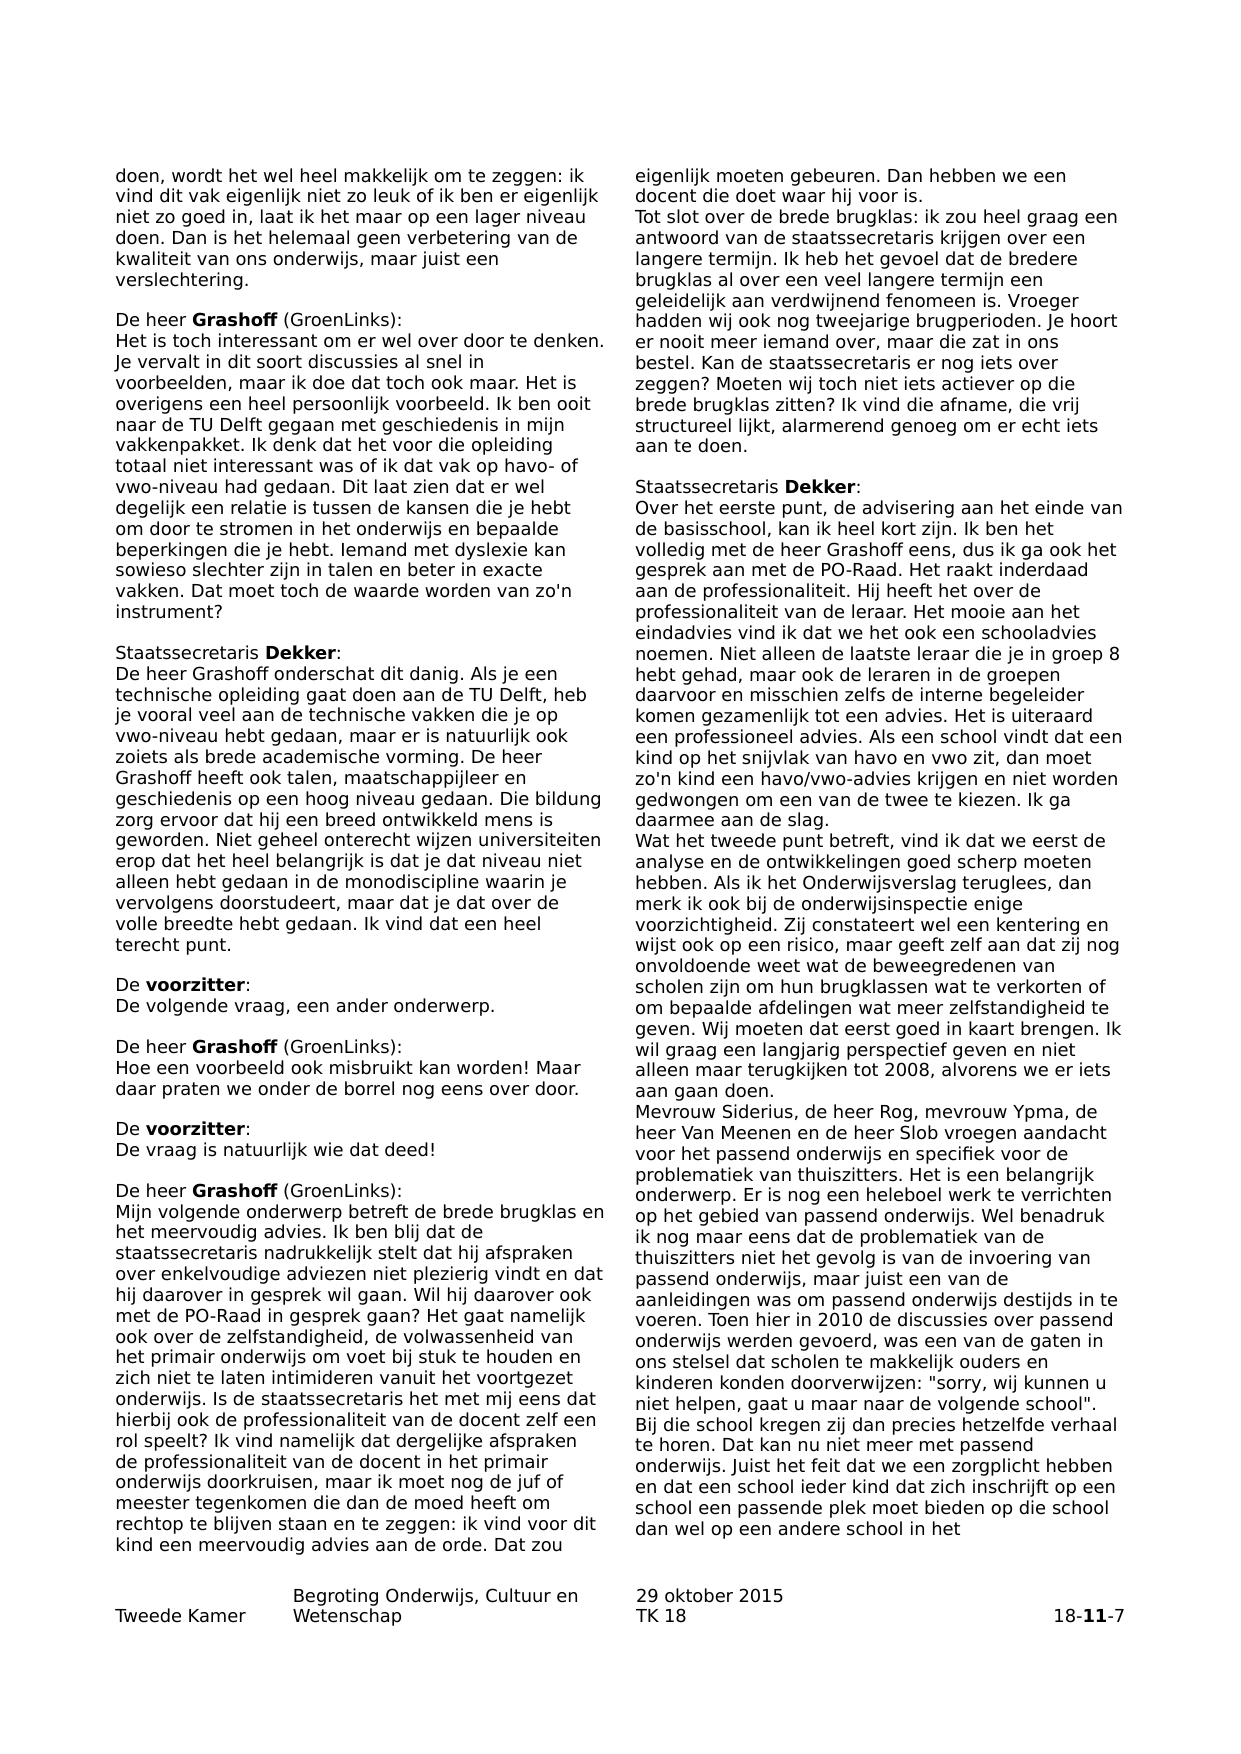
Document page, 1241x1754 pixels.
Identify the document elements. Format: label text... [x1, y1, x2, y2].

text Tot slot over de brede brugklas: ik zou heel graag een antwoord van de staatssecretaris krijgen over een langere termijn. Ik heb het gevoel dat de bredere brugklas al over een veel langere termijn een geleidelijk aan verdwijnend fenomeen is. Vroeger hadden wij ook nog tweejarige brugperioden. Je hoort er nooit meer iemand over, maar die zat in ons bestel. Kan de staatssecretaris er nog iets over zeggen? Moeten wij toch niet iets actiever op die brede brugklas zitten? Ik vind die afname, die vrij structureel lijkt, alarmerend genoeg om er echt iets aan te doen. [635, 207, 1125, 457]
text Het is toch interessant om er wel over door te denken. Je vervalt in dit soort discussies al snel in voorbeelden, maar ik doe dat toch ook maar. Het is overigens een heel persoonlijk voorbeeld. Ik ben ooit naar de TU Delft gegaan met geschiedenis in mijn vakkenpakket. Ik denk dat het voor die opleiding totaal niet interessant was of ik dat vak op havo- of vwo-niveau had gedaan. Dit laat zien dat er wel degelijk een relatie is tussen de kansen die je hebt om door te stromen in het onderwijs en bepaalde beperkingen die je hebt. Iemand met dyslexie kan sowieso slechter zijn in talen en beter in exacte vakken. Dat moet toch de waarde worden van zo'n instrument? [115, 331, 605, 623]
text De heer Grashoff (GroenLinks): [115, 310, 605, 331]
text De vraag is natuurlijk wie dat deed! [115, 1140, 605, 1161]
text Hoe een voorbeeld ook misbruikt kan worden! Maar daar praten we onder de borrel nog eens over door. [115, 1057, 605, 1099]
text doen, wordt het wel heel makkelijk om te zeggen: ik vind dit vak eigenlijk niet zo leuk of ik ben er eigenlijk niet zo goed in, laat ik het maar op een lager niveau doen. Dan is het helemaal geen verbetering van de kwaliteit van ons onderwijs, maar juist een verslechtering. [115, 165, 605, 290]
text De heer Grashoff onderschat dit danig. Als je een technische opleiding gaat doen aan de TU Delft, heb je vooral veel aan de technische vakken die je op vwo-niveau hebt gedaan, maar er is natuurlijk ook zoiets als brede academische vorming. De heer Grashoff heeft ook talen, maatschappijleer en geschiedenis op een hoog niveau gedaan. Die bildung zorg ervoor dat hij een breed ontwikkeld mens is geworden. Niet geheel onterecht wijzen universiteiten erop dat het heel belangrijk is dat je dat niveau niet alleen hebt gedaan in de monodiscipline waarin je vervolgens doorstudeert, maar dat je dat over de volle breedte hebt gedaan. Ik vind dat een heel terecht punt. [115, 663, 605, 955]
text Mijn volgende onderwerp betreft de brede brugklas en het meervoudig advies. Ik ben blij dat de staatssecretaris nadrukkelijk stelt dat hij afspraken over enkelvoudige adviezen niet plezierig vindt en dat hij daarover in gesprek wil gaan. Wil hij daarover ook met de PO-Raad in gesprek gaan? Het gaat namelijk ook over de zelfstandigheid, de volwassenheid van het primair onderwijs om voet bij stuk te houden en zich niet te laten intimideren vanuit het voortgezet onderwijs. Is de staatssecretaris het met mij eens dat hierbij ook de professionaliteit van de docent zelf een rol speelt? Ik vind namelijk dat dergelijke afspraken de professionaliteit van de docent in het primair onderwijs doorkruisen, maar ik moet nog de juf of meester tegenkomen die dan de moed heeft om rechtop te blijven staan en te zeggen: ik vind voor dit kind een meervoudig advies aan de orde. Dat zou [115, 1201, 605, 1556]
text Staatssecretaris Dekker: [115, 643, 605, 663]
text De volgende vraag, een ander onderwerp. [115, 996, 605, 1017]
text De heer Grashoff (GroenLinks): [115, 1037, 605, 1057]
text Wat het tweede punt betreft, vind ik dat we eerst de analyse en de ontwikkelingen goed scherp moeten hebben. Als ik het Onderwijsverslag teruglees, dan merk ik ook bij de onderwijsinspectie enige voorzichtigheid. Zij constateert wel een kentering en wijst ook op een risico, maar geeft zelf aan dat zij nog onvoldoende weet wat de beweegredenen van scholen zijn om hun brugklassen wat te verkorten of om bepaalde afdelingen wat meer zelfstandigheid te geven. Wij moeten dat eerst goed in kaart brengen. Ik wil graag een langjarig perspectief geven en niet alleen maar terugkijken tot 2008, alvorens we er iets aan gaan doen. [635, 831, 1125, 1102]
text Mevrouw Siderius, de heer Rog, mevrouw Ypma, de heer Van Meenen en de heer Slob vroegen aandacht voor het passend onderwijs en specifiek voor de problematiek van thuiszitters. Het is een belangrijk onderwerp. Er is nog een heleboel werk te verrichten op het gebied van passend onderwijs. Wel benadruk ik nog maar eens dat de problematiek van de thuiszitters niet het gevolg is van de invoering van passend onderwijs, maar juist een van de aanleidingen was om passend onderwijs destijds in te voeren. Toen hier in 2010 de discussies over passend onderwijs werden gevoerd, was een van de gaten in ons stelsel dat scholen te makkelijk ouders en kinderen konden doorverwijzen: "sorry, wij kunnen u niet helpen, gaat u maar naar de volgende school". Bij die school kregen zij dan precies hetzelfde verhaal te horen. Dat kan nu niet meer met passend onderwijs. Juist het feit dat we een zorgplicht hebben en dat een school ieder kind dat zich inschrijft op een school een passende plek moet bieden op die school dan wel op een andere school in het [635, 1102, 1125, 1539]
text De voorzitter: [115, 1119, 605, 1140]
text De heer Grashoff (GroenLinks): [115, 1181, 605, 1201]
text Over het eerste punt, de advisering aan het einde van de basisschool, kan ik heel kort zijn. Ik ben het volledig met de heer Grashoff eens, dus ik ga ook het gesprek aan met de PO-Raad. Het raakt inderdaad aan de professionaliteit. Hij heeft het over de professionaliteit van de leraar. Het mooie aan het eindadvies vind ik dat we het ook een schooladvies noemen. Niet alleen de laatste leraar die je in groep 8 hebt gehad, maar ook de leraren in de groepen daarvoor en misschien zelfs de interne begeleider komen gezamenlijk tot een advies. Het is uiteraard een professioneel advies. Als een school vindt dat een kind op het snijvlak van havo en vwo zit, dan moet zo'n kind een havo/vwo-advies krijgen en niet worden gedwongen om een van de twee te kiezen. Ik ga daarmee aan de slag. [635, 498, 1125, 831]
text eigenlijk moeten gebeuren. Dan hebben we een docent die doet waar hij voor is. [635, 165, 1125, 207]
text De voorzitter: [115, 975, 605, 996]
text Staatssecretaris Dekker: [635, 477, 1125, 498]
